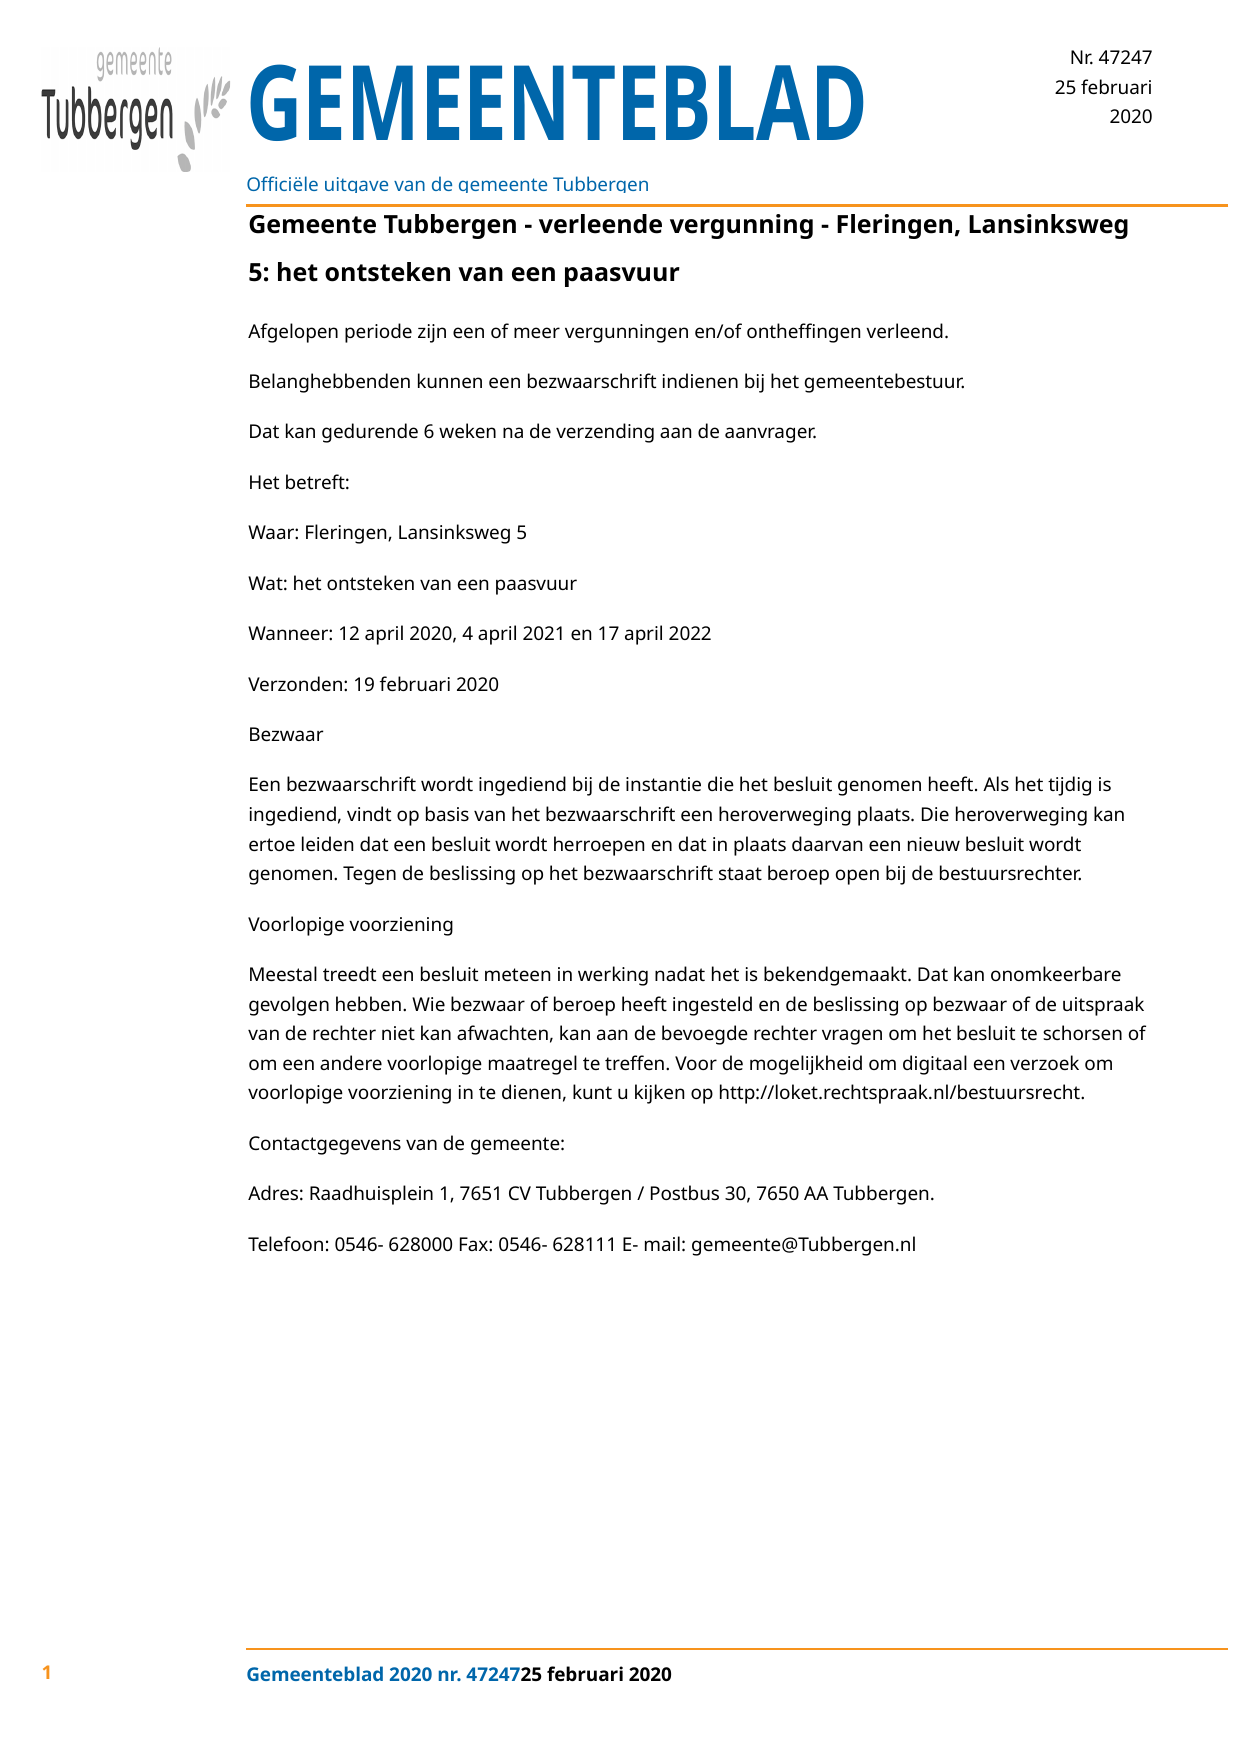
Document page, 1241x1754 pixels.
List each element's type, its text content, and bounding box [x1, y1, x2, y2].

text Adres: Raadhuisplein 1, 7651 CV Tubbergen / Postbus 30, 7650 AA Tubbergen. [248, 1180, 1152, 1206]
text Wanneer: 12 april 2020, 4 april 2021 en 17 april 2022 [248, 620, 1152, 646]
text Het betreft: [248, 469, 1152, 495]
text Verzonden: 19 februari 2020 [248, 671, 1152, 697]
text Telefoon: 0546- 628000 Fax: 0546- 628111 E- mail: gemeente@Tubbergen.nl [248, 1231, 1152, 1257]
text Een bezwaarschrift wordt ingediend bij de instantie die het besluit genomen heeft. Als het tijdig is ingediend, vindt op basis van het bezwaarschrift een heroverweging plaats. Die heroverweging kan ertoe leiden dat een besluit wordt herroepen en dat in plaats daarvan een nieuw besluit wordt genomen. Tegen de beslissing op het bezwaarschrift staat beroep open bij de bestuursrechter. [248, 772, 1152, 886]
picture [41, 47, 231, 172]
text Contactgegevens van de gemeente: [248, 1130, 1152, 1156]
text Belanghebbenden kunnen een bezwaarschrift indienen bij het gemeentebestuur. [248, 368, 1152, 394]
text Wat: het ontsteken van een paasvuur [248, 570, 1152, 596]
text Voorlopige voorziening [248, 911, 1152, 937]
text Bezwaar [248, 721, 1152, 747]
text Meestal treedt een besluit meteen in werking nadat het is bekendgemaakt. Dat kan onomkeerbare gevolgen hebben. Wie bezwaar of beroep heeft ingesteld en de beslissing op bezwaar of de uitspraak van de rechter niet kan afwachten, kan aan de bevoegde rechter vragen om het besluit te schorsen of om een andere voorlopige maatregel te treffen. Voor de mogelijkheid om digitaal een verzoek om voorlopige voorziening in te dienen, kunt u kijken op http://loket.rechtspraak.nl/bestuursrecht. [248, 961, 1152, 1105]
text Afgelopen periode zijn een of meer vergunningen en/of ontheffingen verleend. [248, 318, 1152, 344]
text Waar: Fleringen, Lansinksweg 5 [248, 519, 1152, 545]
text Dat kan gedurende 6 weken na de verzending aan de aanvrager. [248, 419, 1152, 444]
text Gemeente Tubbergen - verleende vergunning - Fleringen, Lansinksweg 5: het ontsteken van een paasvuur [248, 207, 1152, 288]
